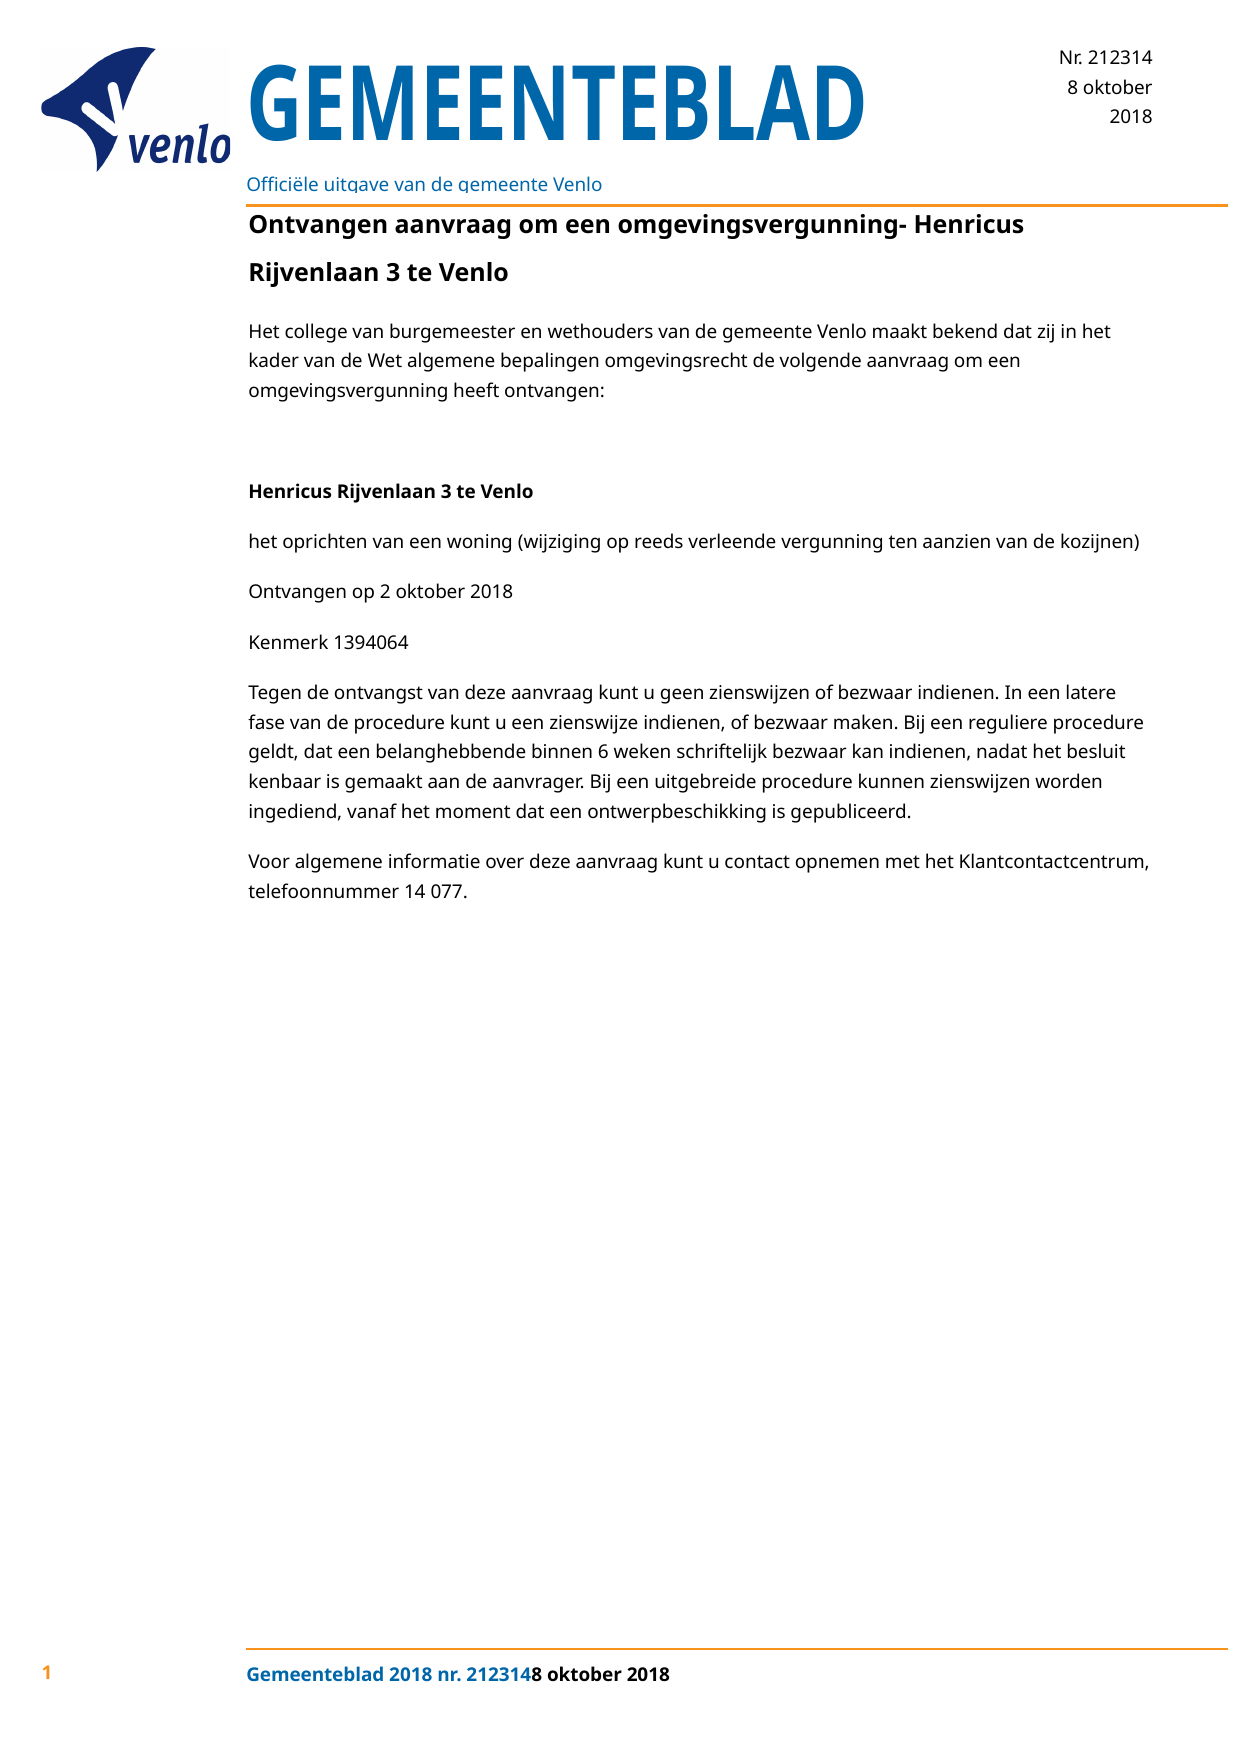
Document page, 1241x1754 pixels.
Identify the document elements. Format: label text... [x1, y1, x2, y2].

text het oprichten van een woning (wijziging op reeds verleende vergunning ten aanzien van de kozijnen) [248, 528, 1152, 554]
text Ontvangen aanvraag om een omgevingsvergunning- Henricus Rijvenlaan 3 te Venlo [248, 207, 1152, 288]
text Ontvangen op 2 oktober 2018 [248, 579, 1152, 604]
text Het college van burgemeester en wethouders van de gemeente Venlo maakt bekend dat zij in het kader van de Wet algemene bepalingen omgevingsrecht de volgende aanvraag om een omgevingsvergunning heeft ontvangen: [248, 318, 1152, 403]
picture [41, 47, 231, 172]
text Voor algemene informatie over deze aanvraag kunt u contact opnemen met het Klantcontactcentrum, telefoonnummer 14 077. [248, 848, 1152, 904]
text Kenmerk 1394064 [248, 629, 1152, 655]
text Henricus Rijvenlaan 3 te Venlo [248, 478, 1152, 504]
text Tegen de ontvangst van deze aanvraag kunt u geen zienswijzen of bezwaar indienen. In een latere fase van de procedure kunt u een zienswijze indienen, of bezwaar maken. Bij een reguliere procedure geldt, dat een belanghebbende binnen 6 weken schriftelijk bezwaar kan indienen, nadat het besluit kenbaar is gemaakt aan de aanvrager. Bij een uitgebreide procedure kunnen zienswijzen worden ingediend, vanaf het moment dat een ontwerpbeschikking is gepubliceerd. [248, 679, 1152, 824]
